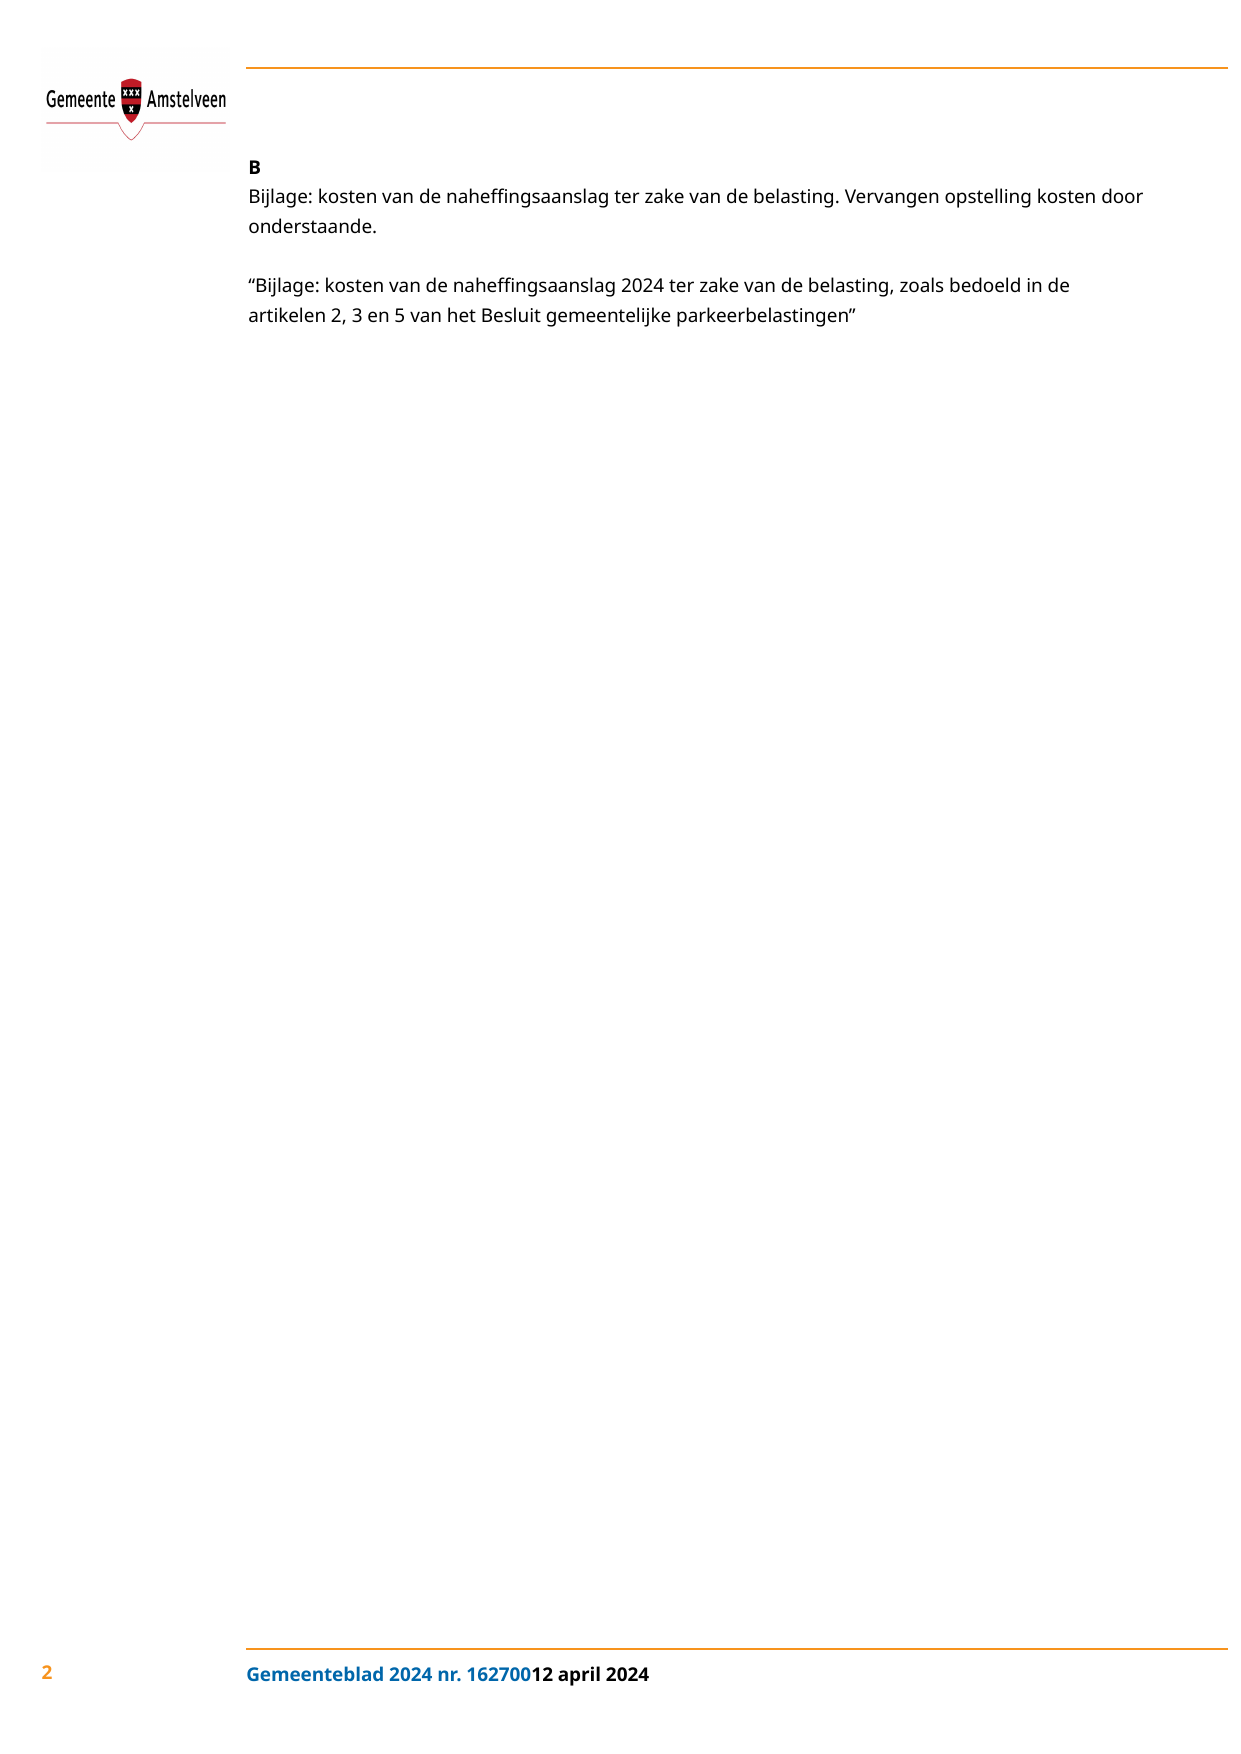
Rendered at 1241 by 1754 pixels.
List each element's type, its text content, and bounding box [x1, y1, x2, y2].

text B [248, 154, 1152, 180]
text Bijlage: kosten van de naheffingsaanslag ter zake van de belasting. Vervangen opstelling kosten door onderstaande. [248, 183, 1152, 239]
text “Bijlage: kosten van de naheffingsaanslag 2024 ter zake van de belasting, zoals bedoeld in de artikelen 2, 3 en 5 van het Besluit gemeentelijke parkeerbelastingen” [248, 272, 1152, 328]
picture [41, 47, 231, 172]
